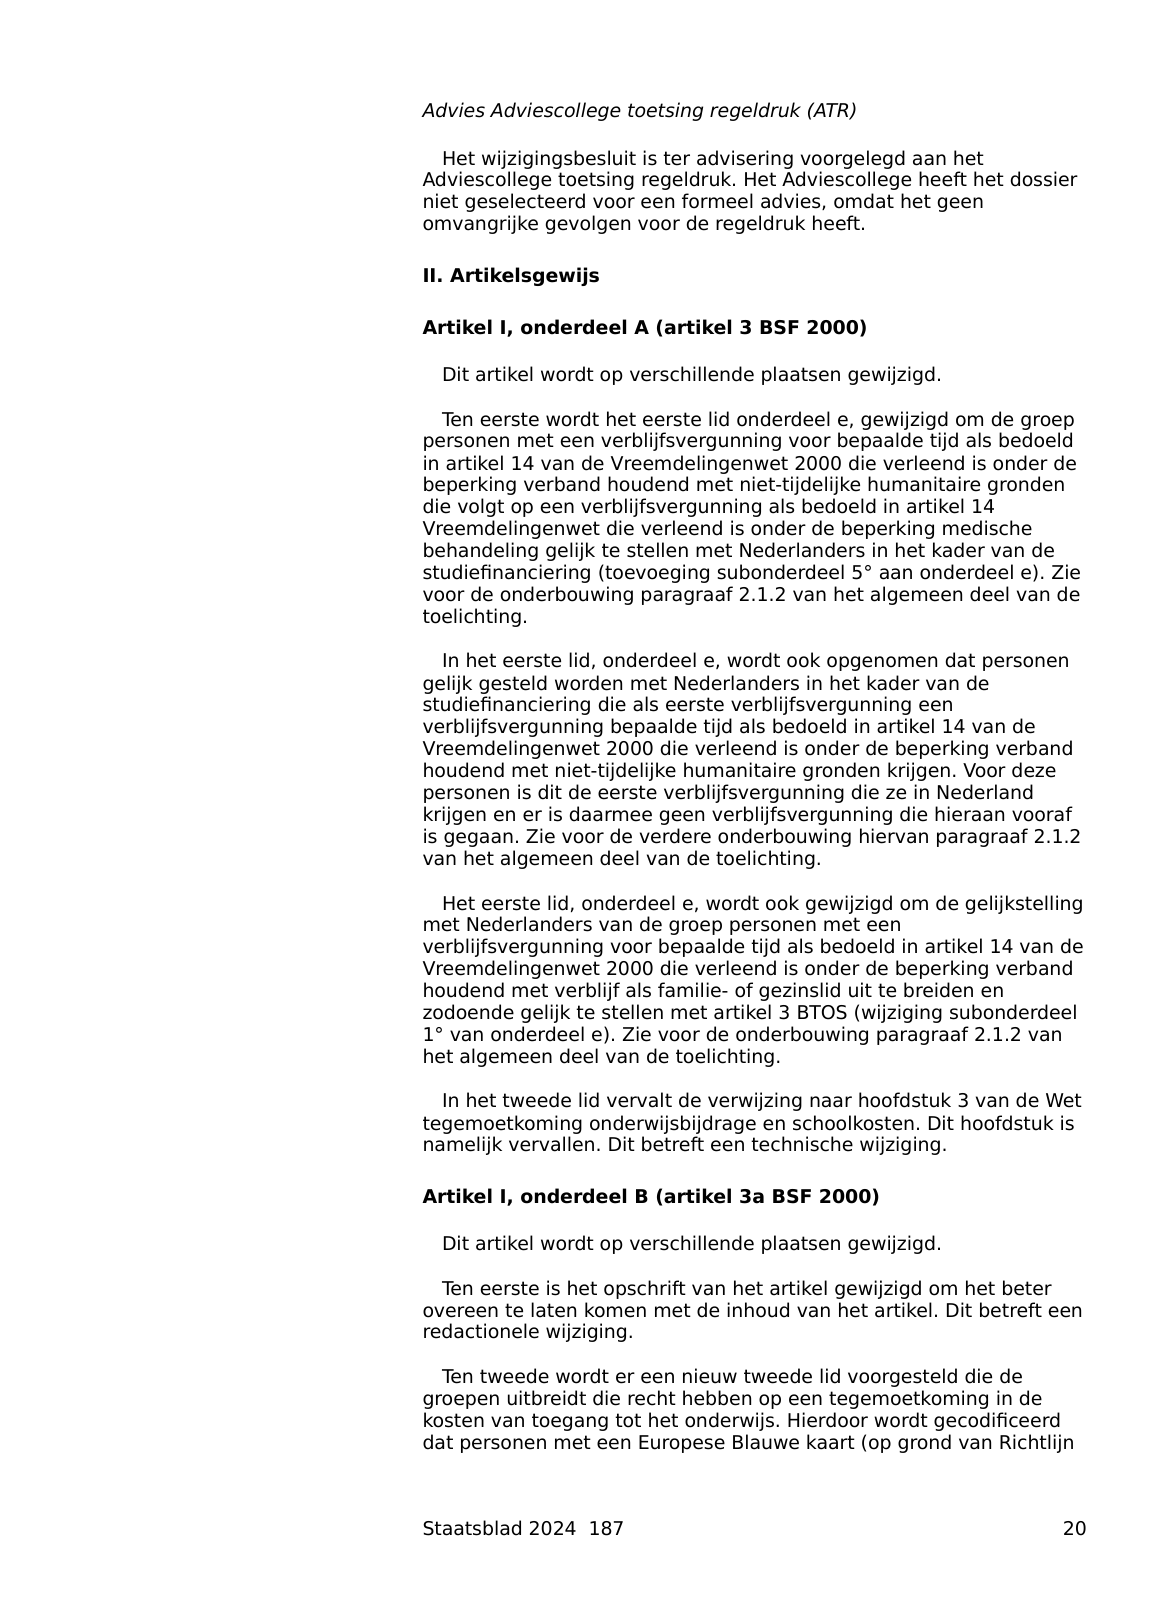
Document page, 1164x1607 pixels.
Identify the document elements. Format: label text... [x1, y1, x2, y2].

text Het wijzigingsbesluit is ter advisering voorgelegd aan het Adviescollege toetsing regeldruk. Het Adviescollege heeft het dossier niet geselecteerd voor een formeel advies, omdat het geen omvangrijke gevolgen voor de regeldruk heeft. [422, 147, 1087, 235]
text Dit artikel wordt op verschillende plaatsen gewijzigd. [422, 1233, 1087, 1255]
text Ten tweede wordt er een nieuw tweede lid voorgesteld die de groepen uitbreidt die recht hebben op een tegemoetkoming in de kosten van toegang tot het onderwijs. Hierdoor wordt gecodificeerd dat personen met een Europese Blauwe kaart (op grond van Richtlijn [422, 1366, 1087, 1453]
text In het tweede lid vervalt de verwijzing naar hoofdstuk 3 van de Wet tegemoetkoming onderwijsbijdrage en schoolkosten. Dit hoofdstuk is namelijk vervallen. Dit betreft een technische wijziging. [422, 1090, 1087, 1156]
text Ten eerste wordt het eerste lid onderdeel e, gewijzigd om de groep personen met een verblijfsvergunning voor bepaalde tijd als bedoeld in artikel 14 van de Vreemdelingenwet 2000 die verleend is onder de beperking verband houdend met niet-tijdelijke humanitaire gronden die volgt op een verblijfsvergunning als bedoeld in artikel 14 Vreemdelingenwet die verleend is onder de beperking medische behandeling gelijk te stellen met Nederlanders in het kader van de studiefinanciering (toevoeging subonderdeel 5° aan onderdeel e). Zie voor de onderbouwing paragraaf 2.1.2 van het algemeen deel van de toelichting. [422, 408, 1087, 628]
text In het eerste lid, onderdeel e, wordt ook opgenomen dat personen gelijk gesteld worden met Nederlanders in het kader van de studiefinanciering die als eerste verblijfsvergunning een verblijfsvergunning bepaalde tijd als bedoeld in artikel 14 van de Vreemdelingenwet 2000 die verleend is onder de beperking verband houdend met niet-tijdelijke humanitaire gronden krijgen. Voor deze personen is dit de eerste verblijfsvergunning die ze in Nederland krijgen en er is daarmee geen verblijfsvergunning die hieraan vooraf is gegaan. Zie voor de verdere onderbouwing hiervan paragraaf 2.1.2 van het algemeen deel van de toelichting. [422, 650, 1087, 870]
subtitle Advies Adviescollege toetsing regeldruk (ATR) [422, 100, 1087, 122]
text Ten eerste is het opschrift van het artikel gewijzigd om het beter overeen te laten komen met de inhoud van het artikel. Dit betreft een redactionele wijziging. [422, 1277, 1087, 1343]
text Dit artikel wordt op verschillende plaatsen gewijzigd. [422, 364, 1087, 386]
subtitle Artikel I, onderdeel A (artikel 3 BSF 2000) [422, 317, 1087, 339]
subtitle II. Artikelsgewijs [422, 265, 1087, 287]
subtitle Artikel I, onderdeel B (artikel 3a BSF 2000) [422, 1186, 1087, 1208]
text Het eerste lid, onderdeel e, wordt ook gewijzigd om de gelijkstelling met Nederlanders van de groep personen met een verblijfsvergunning voor bepaalde tijd als bedoeld in artikel 14 van de Vreemdelingenwet 2000 die verleend is onder de beperking verband houdend met verblijf als familie- of gezinslid uit te breiden en zodoende gelijk te stellen met artikel 3 BTOS (wijziging subonderdeel 1° van onderdeel e). Zie voor de onderbouwing paragraaf 2.1.2 van het algemeen deel van de toelichting. [422, 892, 1087, 1068]
